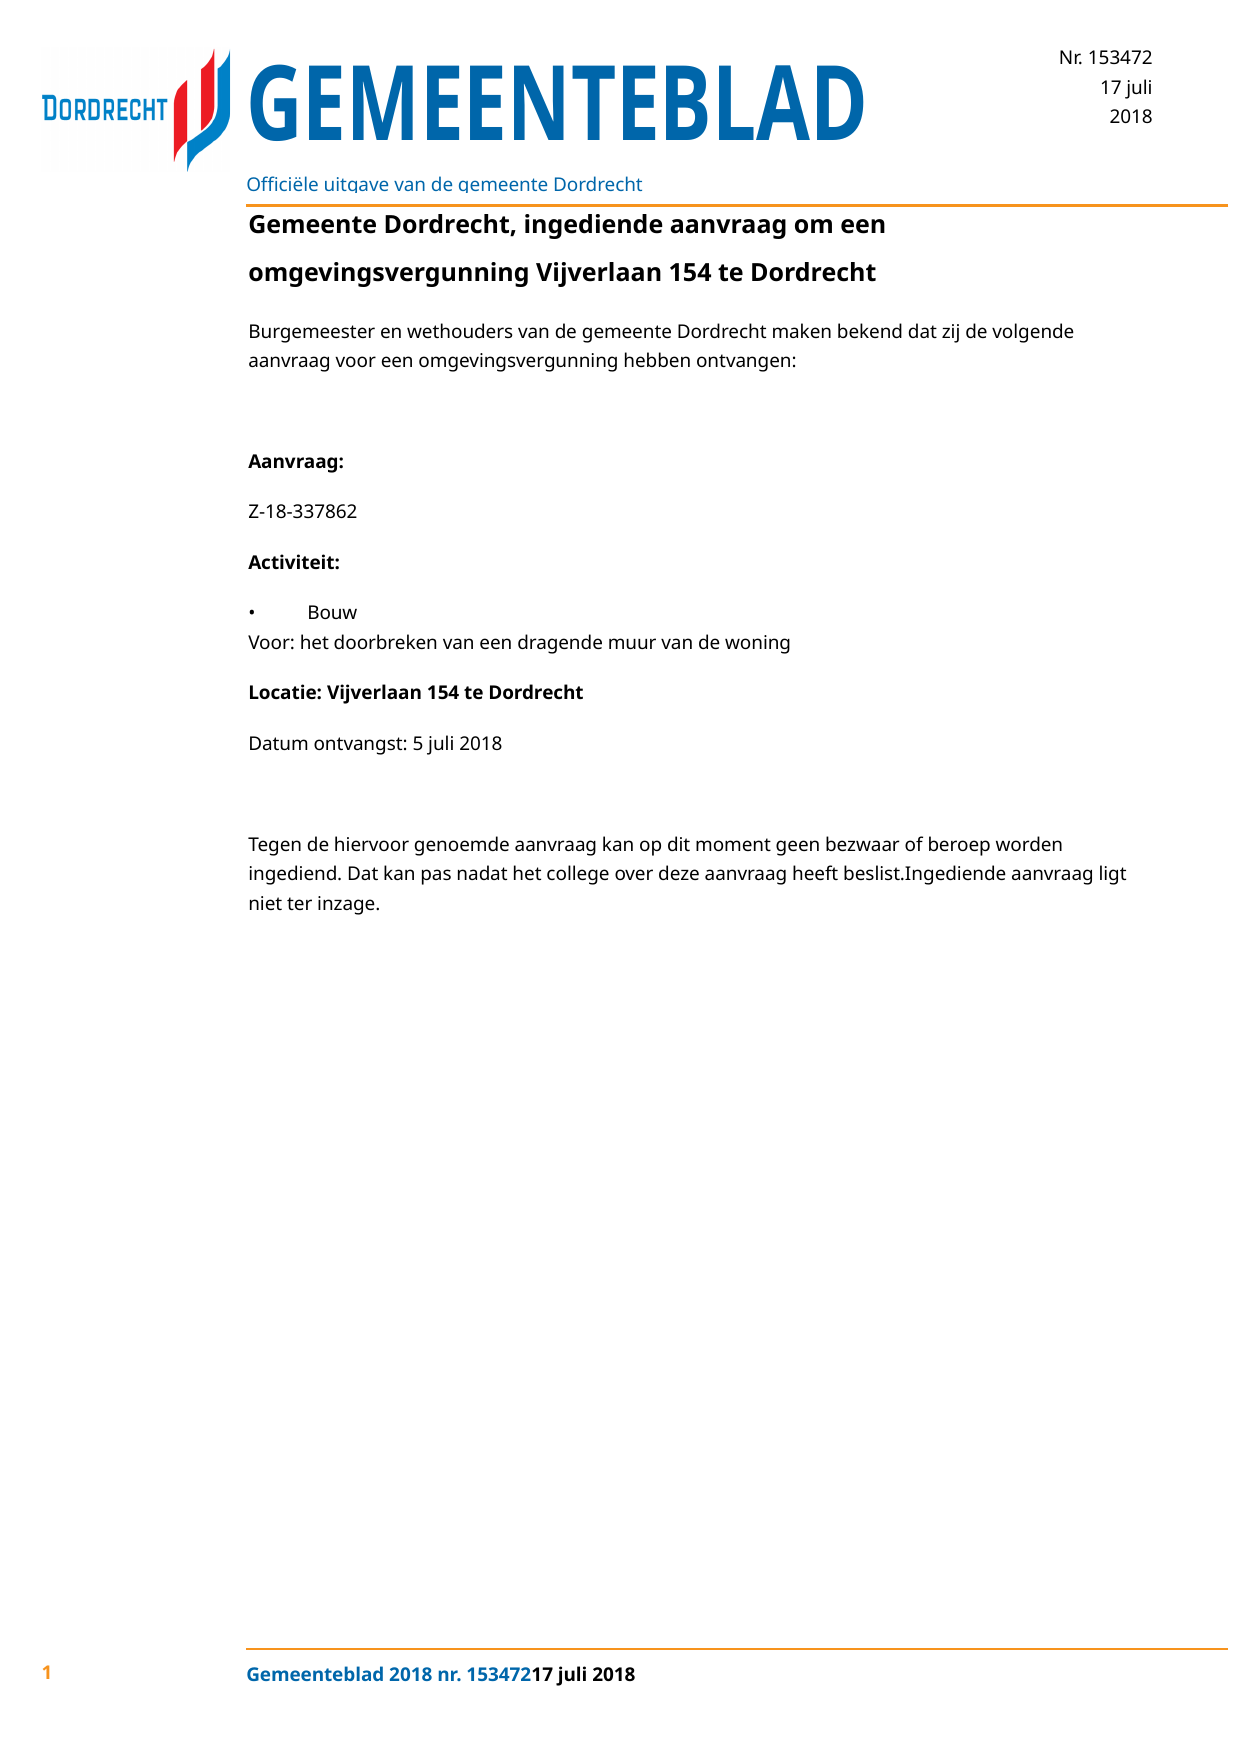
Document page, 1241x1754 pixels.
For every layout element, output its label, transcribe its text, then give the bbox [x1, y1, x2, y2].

text Burgemeester en wethouders van de gemeente Dordrecht maken bekend dat zij de volgende aanvraag voor een omgevingsvergunning hebben ontvangen: [248, 318, 1152, 373]
text Tegen de hiervoor genoemde aanvraag kan op dit moment geen bezwaar of beroep worden ingediend. Dat kan pas nadat het college over deze aanvraag heeft beslist.Ingediende aanvraag ligt niet ter inzage. [248, 831, 1152, 916]
list Bouw [248, 599, 1152, 625]
text Z-18-337862 [248, 499, 1152, 524]
text Voor: het doorbreken van een dragende muur van de woning [248, 629, 1152, 655]
picture [41, 47, 231, 172]
text Datum ontvangst: 5 juli 2018 [248, 730, 1152, 756]
text Gemeente Dordrecht, ingediende aanvraag om een omgevingsvergunning Vijverlaan 154 te Dordrecht [248, 207, 1152, 288]
text Aanvraag: [248, 448, 1152, 474]
text Activiteit: [248, 549, 1152, 575]
text Locatie: Vijverlaan 154 te Dordrecht [248, 679, 1152, 705]
